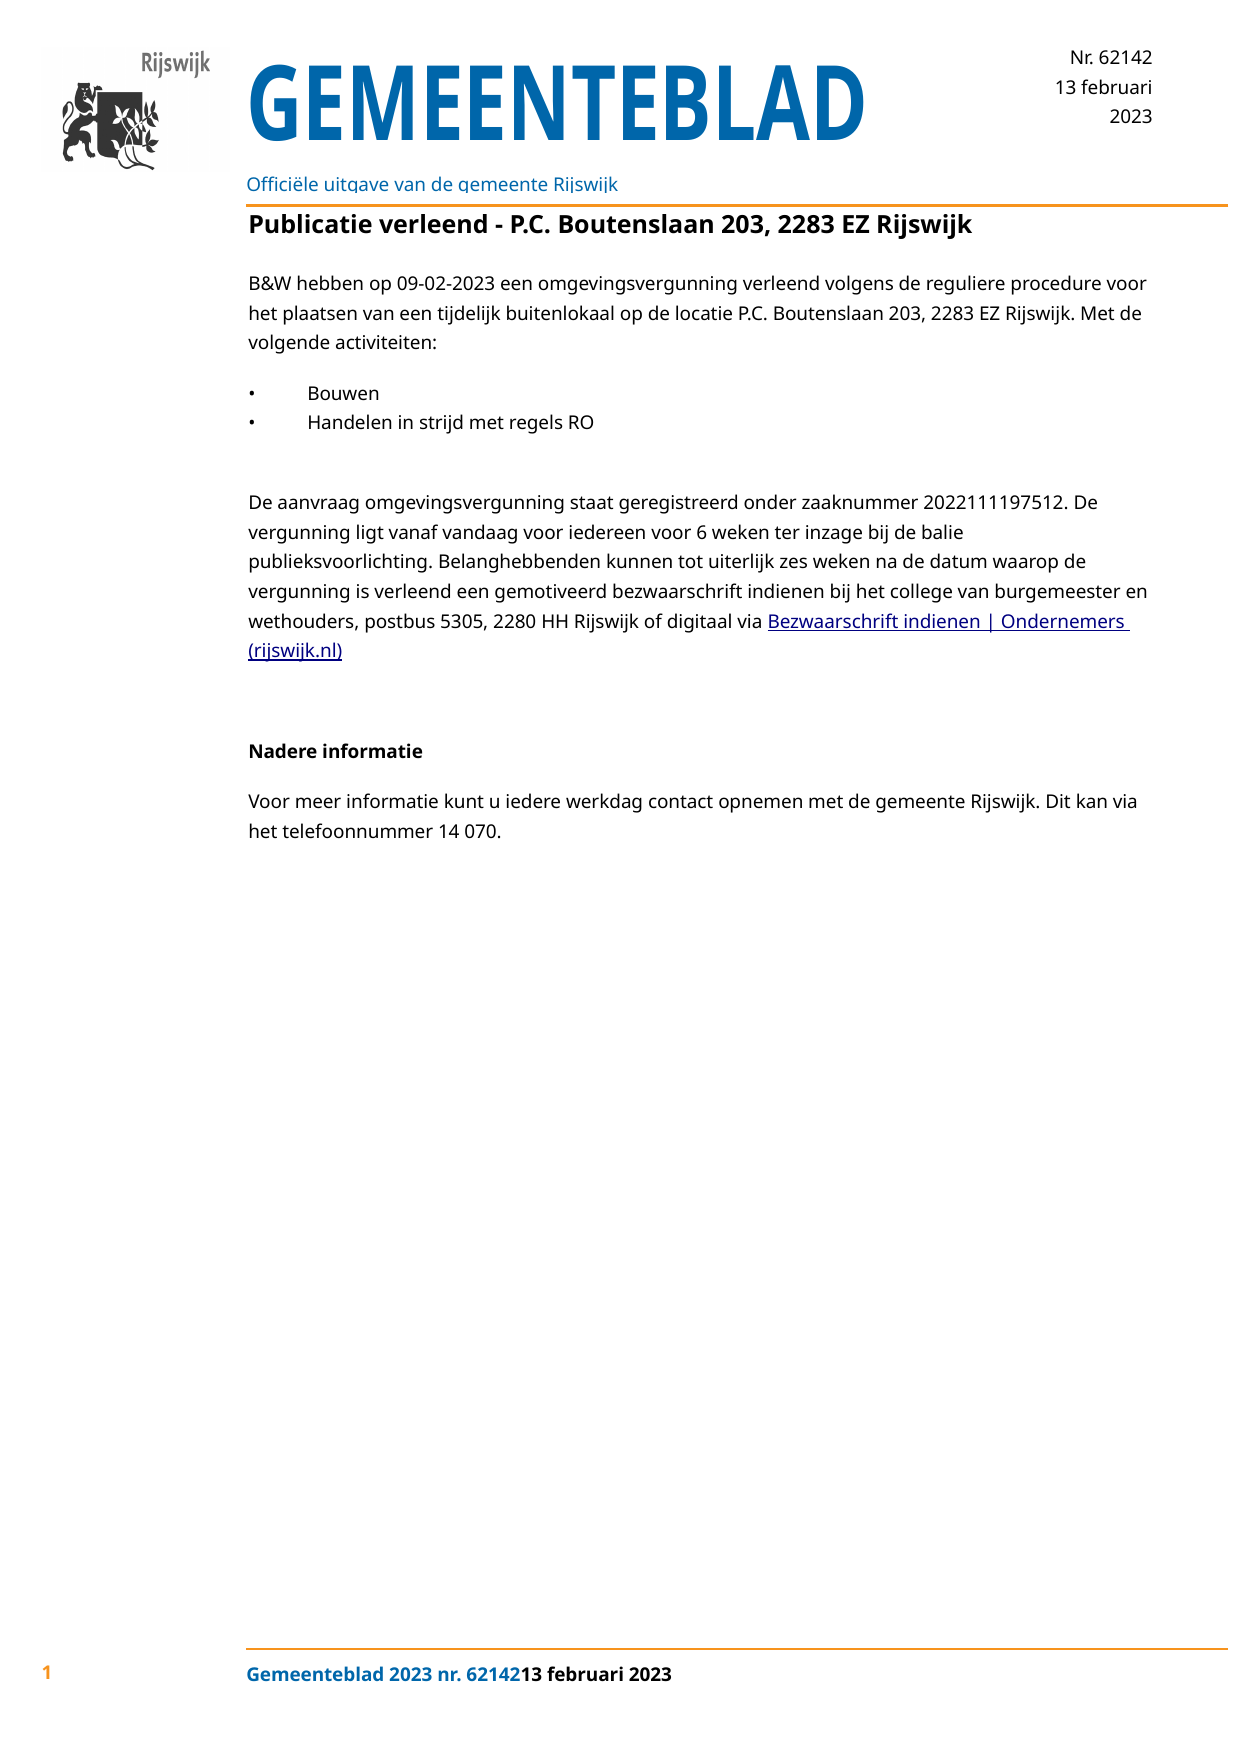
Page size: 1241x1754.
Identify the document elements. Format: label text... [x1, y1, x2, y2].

picture [41, 47, 231, 172]
text B&W hebben op 09-02-2023 een omgevingsvergunning verleend volgens de reguliere procedure voor het plaatsen van een tijdelijk buitenlokaal op de locatie P.C. Boutenslaan 203, 2283 EZ Rijswijk. Met de volgende activiteiten: [248, 270, 1152, 355]
text Voor meer informatie kunt u iedere werkdag contact opnemen met de gemeente Rijswijk. Dit kan via het telefoonnummer 14 070. [248, 789, 1152, 844]
text Publicatie verleend - P.C. Boutenslaan 203, 2283 EZ Rijswijk [248, 207, 1152, 241]
list Handelen in strijd met regels RO [248, 409, 1152, 435]
list Bouwen [248, 380, 1152, 406]
text Nadere informatie [248, 738, 1152, 764]
text De aanvraag omgevingsvergunning staat geregistreerd onder zaaknummer 2022111197512. De vergunning ligt vanaf vandaag voor iedereen voor 6 weken ter inzage bij de balie publieksvoorlichting. Belanghebbenden kunnen tot uiterlijk zes weken na de datum waarop de vergunning is verleend een gemotiveerd bezwaarschrift indienen bij het college van burgemeester en wethouders, postbus 5305, 2280 HH Rijswijk of digitaal via Bezwaarschrift indienen | Ondernemers (rijswijk.nl) [248, 489, 1152, 663]
